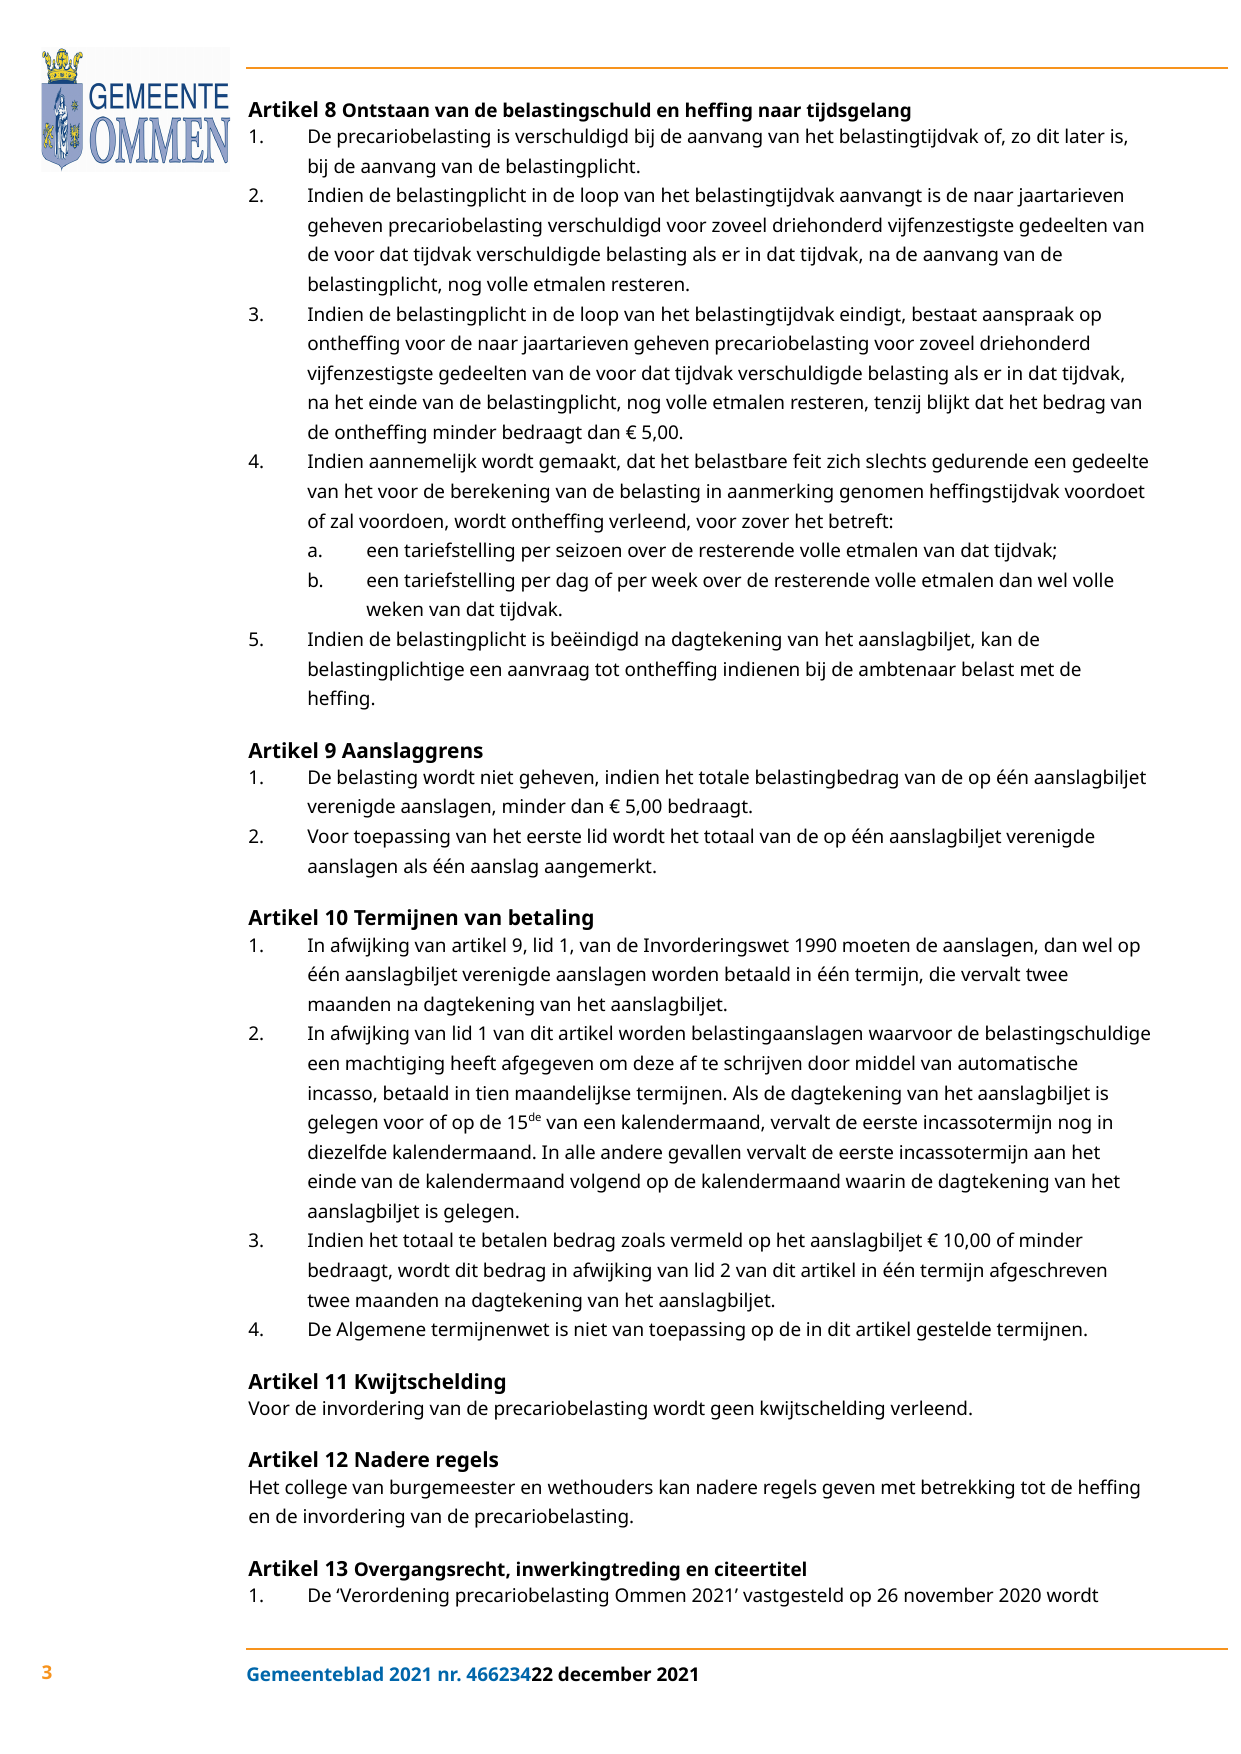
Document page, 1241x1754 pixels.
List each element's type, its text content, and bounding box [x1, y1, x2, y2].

list Indien aannemelijk wordt gemaakt, dat het belastbare feit zich slechts gedurende een gedeelte van het voor de berekening van de belasting in aanmerking genomen heffingstijdvak voordoet of zal voordoen, wordt ontheffing verleend, voor zover het betreft: [248, 449, 1152, 533]
text Artikel 12 Nadere regels [248, 1446, 1152, 1474]
list Indien de belastingplicht in de loop van het belastingtijdvak aanvangt is de naar jaartarieven geheven precariobelasting verschuldigd voor zoveel driehonderd vijfenzestigste gedeelten van de voor dat tijdvak verschuldigde belasting als er in dat tijdvak, na de aanvang van de belastingplicht, nog volle etmalen resteren. [248, 182, 1152, 297]
text Voor de invordering van de precariobelasting wordt geen kwijtschelding verleend. [248, 1395, 1152, 1421]
list In afwijking van lid 1 van dit artikel worden belastingaanslagen waarvoor de belastingschuldige een machtiging heeft afgegeven om deze af te schrijven door middel van automatische incasso, betaald in tien maandelijkse termijnen. Als de dagtekening van het aanslagbiljet is gelegen voor of op de 15de van een kalendermaand, vervalt de eerste incassotermijn nog in diezelfde kalendermaand. In alle andere gevallen vervalt de eerste incassotermijn aan het einde van de kalendermaand volgend op de kalendermaand waarin de dagtekening van het aanslagbiljet is gelegen. [248, 1021, 1152, 1224]
list De precariobelasting is verschuldigd bij de aanvang van het belastingtijdvak of, zo dit later is, bij de aanvang van de belastingplicht. [248, 123, 1152, 178]
text Het college van burgemeester en wethouders kan nadere regels geven met betrekking tot de heffing en de invordering van de precariobelasting. [248, 1474, 1152, 1529]
list In afwijking van artikel 9, lid 1, van de Invorderingswet 1990 moeten de aanslagen, dan wel op één aanslagbiljet verenigde aanslagen worden betaald in één termijn, die vervalt twee maanden na dagtekening van het aanslagbiljet. [248, 932, 1152, 1017]
list Indien de belastingplicht in de loop van het belastingtijdvak eindigt, bestaat aanspraak op ontheffing voor de naar jaartarieven geheven precariobelasting voor zoveel driehonderd vijfenzestigste gedeelten van de voor dat tijdvak verschuldigde belasting als er in dat tijdvak, na het einde van de belastingplicht, nog volle etmalen resteren, tenzij blijkt dat het bedrag van de ontheffing minder bedraagt dan € 5,00. [248, 301, 1152, 445]
list Indien de belastingplicht is beëindigd na dagtekening van het aanslagbiljet, kan de belastingplichtige een aanvraag tot ontheffing indienen bij de ambtenaar belast met de heffing. [248, 626, 1152, 711]
text Artikel 11 Kwijtschelding [248, 1367, 1152, 1395]
text Artikel 13 Overgangsrecht, inwerkingtreding en citeertitel [248, 1554, 1152, 1582]
picture [41, 47, 231, 172]
list De ‘Verordening precariobelasting Ommen 2021’ vastgesteld op 26 november 2020 wordt [248, 1582, 1152, 1608]
text Artikel 9 Aanslaggrens [248, 736, 1152, 764]
text Artikel 8 Ontstaan van de belastingschuld en heffing naar tijdsgelang [248, 95, 1152, 123]
list Indien het totaal te betalen bedrag zoals vermeld op het aanslagbiljet € 10,00 of minder bedraagt, wordt dit bedrag in afwijking van lid 2 van dit artikel in één termijn afgeschreven twee maanden na dagtekening van het aanslagbiljet. [248, 1228, 1152, 1312]
list Voor toepassing van het eerste lid wordt het totaal van de op één aanslagbiljet verenigde aanslagen als één aanslag aangemerkt. [248, 823, 1152, 879]
list een tariefstelling per dag of per week over de resterende volle etmalen dan wel volle weken van dat tijdvak. [307, 567, 1152, 622]
text Artikel 10 Termijnen van betaling [248, 903, 1152, 932]
list De belasting wordt niet geheven, indien het totale belastingbedrag van de op één aanslagbiljet verenigde aanslagen, minder dan € 5,00 bedraagt. [248, 764, 1152, 819]
list De Algemene termijnenwet is niet van toepassing op de in dit artikel gestelde termijnen. [248, 1316, 1152, 1342]
list een tariefstelling per seizoen over de resterende volle etmalen van dat tijdvak; [307, 537, 1152, 563]
